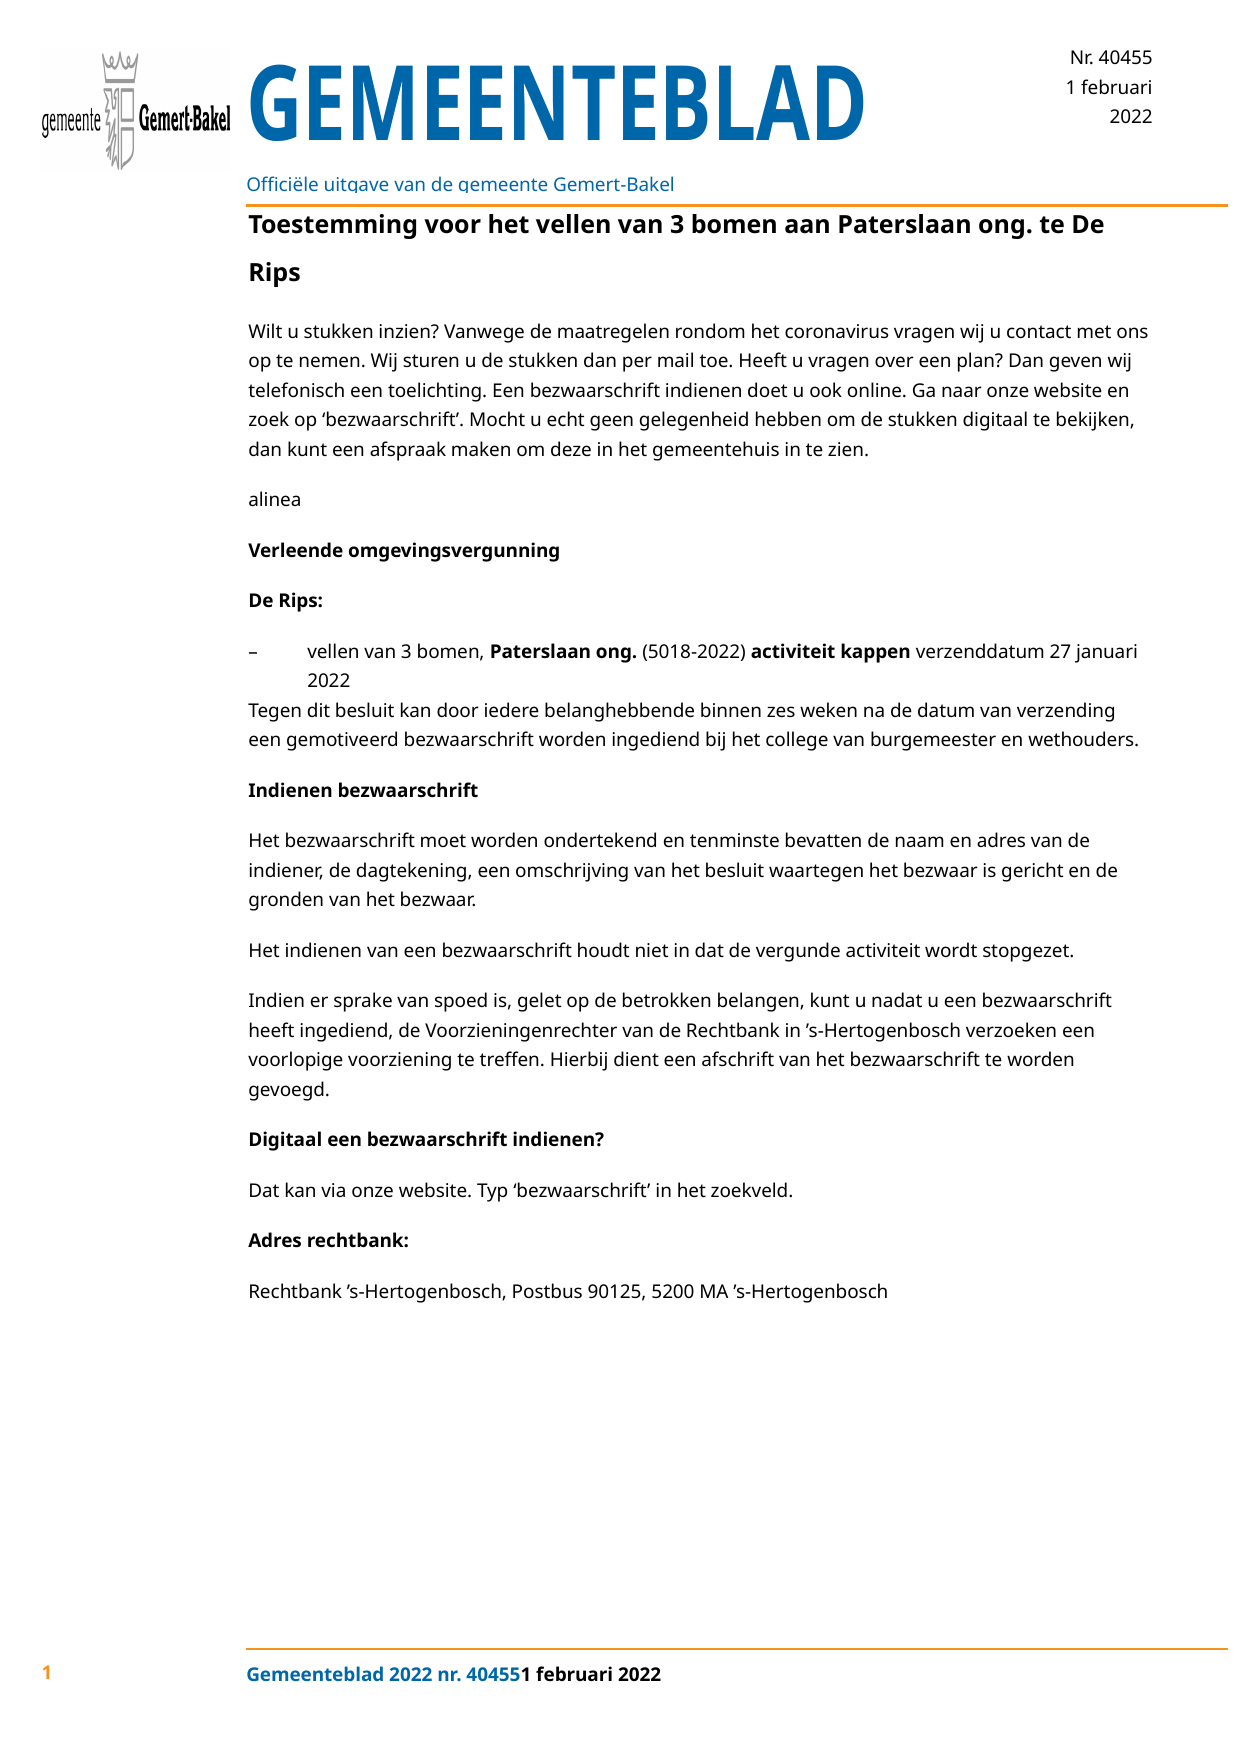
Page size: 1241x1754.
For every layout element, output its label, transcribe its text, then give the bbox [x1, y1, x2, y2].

text De Rips: [248, 587, 1152, 613]
text Indienen bezwaarschrift [248, 777, 1152, 803]
text Het bezwaarschrift moet worden ondertekend en tenminste bevatten de naam en adres van de indiener, de dagtekening, een omschrijving van het besluit waartegen het bezwaar is gericht en de gronden van het bezwaar. [248, 827, 1152, 912]
text Tegen dit besluit kan door iedere belanghebbende binnen zes weken na de datum van verzending een gemotiveerd bezwaarschrift worden ingediend bij het college van burgemeester en wethouders. [248, 697, 1152, 752]
text Dat kan via onze website. Typ ‘bezwaarschrift’ in het zoekveld. [248, 1177, 1152, 1203]
text alinea [248, 487, 1152, 512]
text Rechtbank ’s-Hertogenbosch, Postbus 90125, 5200 MA ’s-Hertogenbosch [248, 1278, 1152, 1304]
text Wilt u stukken inzien? Vanwege de maatregelen rondom het coronavirus vragen wij u contact met ons op te nemen. Wij sturen u de stukken dan per mail toe. Heeft u vragen over een plan? Dan geven wij telefonisch een toelichting. Een bezwaarschrift indienen doet u ook online. Ga naar onze website en zoek op ‘bezwaarschrift’. Mocht u echt geen gelegenheid hebben om de stukken digitaal te bekijken, dan kunt een afspraak maken om deze in het gemeentehuis in te zien. [248, 318, 1152, 462]
text Het indienen van een bezwaarschrift houdt niet in dat de vergunde activiteit wordt stopgezet. [248, 937, 1152, 963]
picture [41, 47, 231, 172]
text Toestemming voor het vellen van 3 bomen aan Paterslaan ong. te De Rips [248, 207, 1152, 288]
text Adres rechtbank: [248, 1227, 1152, 1253]
text Indien er sprake van spoed is, gelet op de betrokken belangen, kunt u nadat u een bezwaarschrift heeft ingediend, de Voorzieningenrechter van de Rechtbank in ’s-Hertogenbosch verzoeken een voorlopige voorziening te treffen. Hierbij dient een afschrift van het bezwaarschrift te worden gevoegd. [248, 987, 1152, 1102]
text Verleende omgevingsvergunning [248, 537, 1152, 563]
text Digitaal een bezwaarschrift indienen? [248, 1127, 1152, 1152]
list vellen van 3 bomen, Paterslaan ong. (5018-2022) activiteit kappen verzenddatum 27 januari 2022 [248, 638, 1152, 693]
